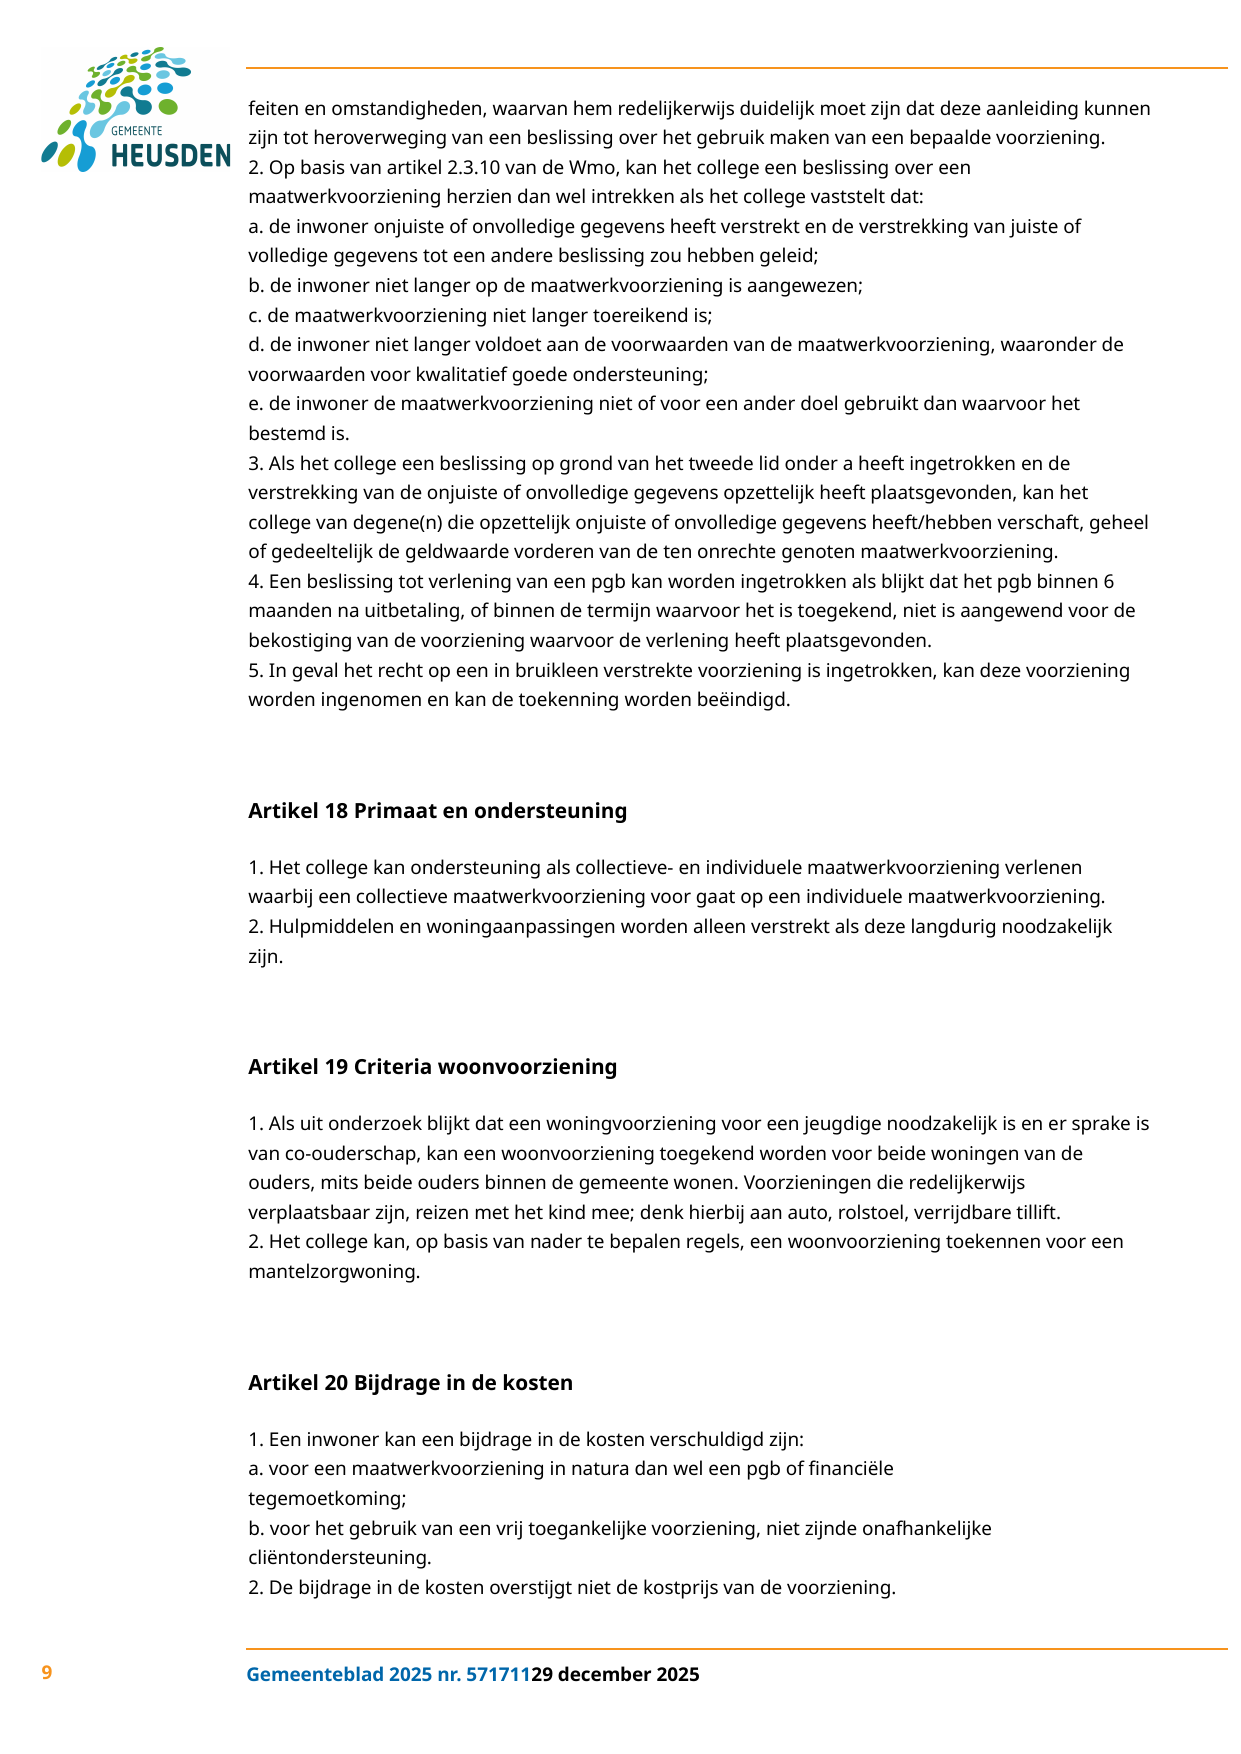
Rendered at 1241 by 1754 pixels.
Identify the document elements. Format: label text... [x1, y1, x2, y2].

text c. de maatwerkvoorziening niet langer toereikend is; [248, 302, 1152, 328]
text 2. De bijdrage in de kosten overstijgt niet de kostprijs van de voorziening. [248, 1574, 1152, 1599]
text Artikel 20 Bijdrage in de kosten [248, 1368, 1152, 1396]
text tegemoetkoming; [248, 1485, 1152, 1511]
text a. voor een maatwerkvoorziening in natura dan wel een pgb of financiële [248, 1456, 1152, 1481]
text 2. Op basis van artikel 2.3.10 van de Wmo, kan het college een beslissing over een maatwerkvoorziening herzien dan wel intrekken als het college vaststelt dat: [248, 154, 1152, 209]
text 5. In geval het recht op een in bruikleen verstrekte voorziening is ingetrokken, kan deze voorziening worden ingenomen en kan de toekenning worden beëindigd. [248, 657, 1152, 712]
text feiten en omstandigheden, waarvan hem redelijkerwijs duidelijk moet zijn dat deze aanleiding kunnen zijn tot heroverweging van een beslissing over het gebruik maken van een bepaalde voorziening. [248, 95, 1152, 150]
text 2. Het college kan, op basis van nader te bepalen regels, een woonvoorziening toekennen voor een mantelzorgwoning. [248, 1229, 1152, 1284]
text Artikel 19 Criteria woonvoorziening [248, 1052, 1152, 1081]
text a. de inwoner onjuiste of onvolledige gegevens heeft verstrekt en de verstrekking van juiste of volledige gegevens tot een andere beslissing zou hebben geleid; [248, 213, 1152, 268]
text 2. Hulpmiddelen en woningaanpassingen worden alleen verstrekt als deze langdurig noodzakelijk zijn. [248, 913, 1152, 968]
text 3. Als het college een beslissing op grond van het tweede lid onder a heeft ingetrokken en de verstrekking van de onjuiste of onvolledige gegevens opzettelijk heeft plaatsgevonden, kan het college van degene(n) die opzettelijk onjuiste of onvolledige gegevens heeft/hebben verschaft, geheel of gedeeltelijk de geldwaarde vorderen van de ten onrechte genoten maatwerkvoorziening. [248, 450, 1152, 564]
text 1. Een inwoner kan een bijdrage in de kosten verschuldigd zijn: [248, 1426, 1152, 1452]
text 4. Een beslissing tot verlening van een pgb kan worden ingetrokken als blijkt dat het pgb binnen 6 maanden na uitbetaling, of binnen de termijn waarvoor het is toegekend, niet is aangewend voor de bekostiging van de voorziening waarvoor de verlening heeft plaatsgevonden. [248, 568, 1152, 653]
text b. voor het gebruik van een vrij toegankelijke voorziening, niet zijnde onafhankelijke cliëntondersteuning. [248, 1515, 1152, 1570]
text 1. Het college kan ondersteuning als collectieve- en individuele maatwerkvoorziening verlenen waarbij een collectieve maatwerkvoorziening voor gaat op een individuele maatwerkvoorziening. [248, 854, 1152, 909]
text d. de inwoner niet langer voldoet aan de voorwaarden van de maatwerkvoorziening, waaronder de voorwaarden voor kwalitatief goede ondersteuning; [248, 331, 1152, 387]
picture [41, 47, 231, 172]
text b. de inwoner niet langer op de maatwerkvoorziening is aangewezen; [248, 272, 1152, 298]
text e. de inwoner de maatwerkvoorziening niet of voor een ander doel gebruikt dan waarvoor het bestemd is. [248, 391, 1152, 446]
text 1. Als uit onderzoek blijkt dat een woningvoorziening voor een jeugdige noodzakelijk is en er sprake is van co-ouderschap, kan een woonvoorziening toegekend worden voor beide woningen van de ouders, mits beide ouders binnen de gemeente wonen. Voorzieningen die redelijkerwijs verplaatsbaar zijn, reizen met het kind mee; denk hierbij aan auto, rolstoel, verrijdbare tillift. [248, 1110, 1152, 1225]
text Artikel 18 Primaat en ondersteuning [248, 796, 1152, 824]
